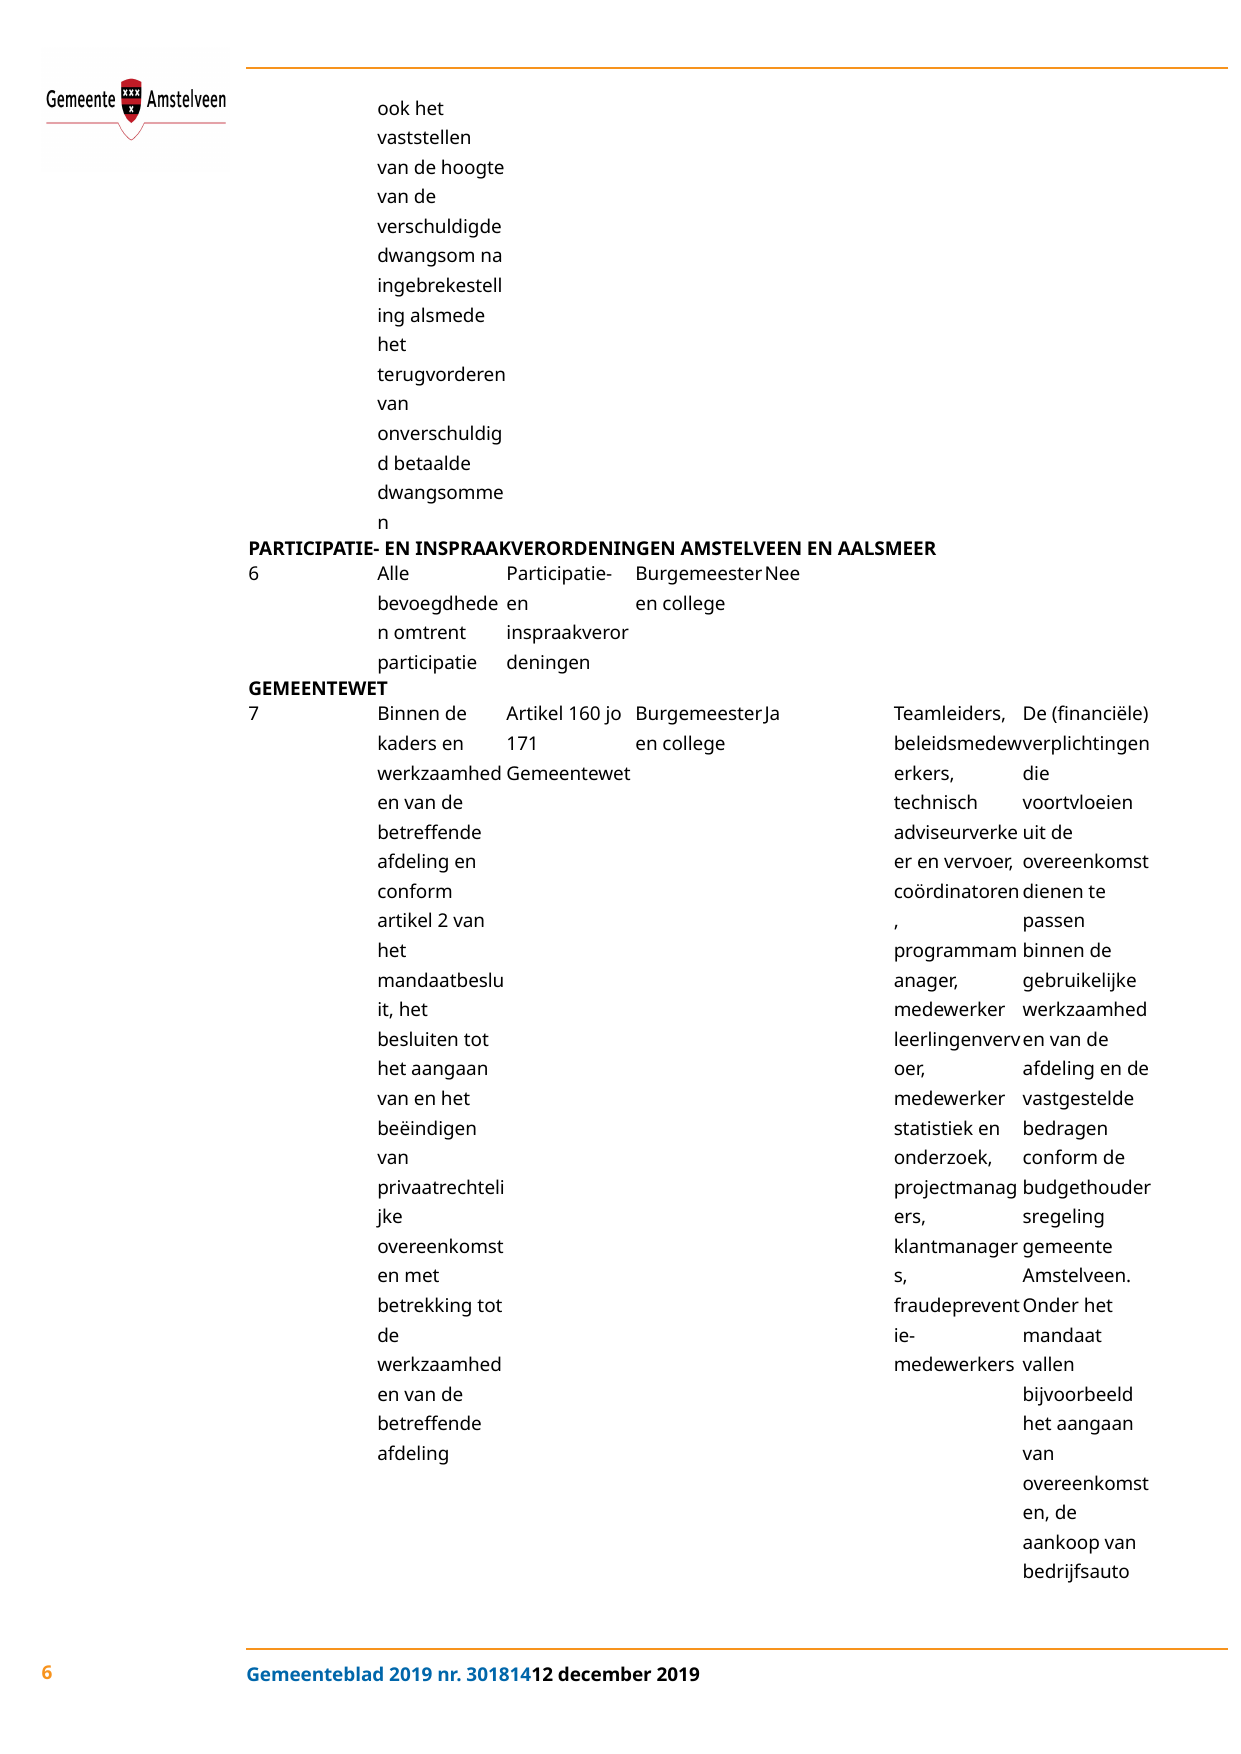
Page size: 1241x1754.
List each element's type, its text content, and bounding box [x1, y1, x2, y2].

table_cell Artikel 160 jo 171 Gemeentewet [506, 701, 635, 1584]
table_cell [248, 95, 377, 535]
table_cell Burgemeester en college [635, 701, 764, 1584]
table_cell Binnen de kaders en werkzaamheden van de betreffende afdeling en conform artikel 2 van het mandaatbesluit, het besluiten tot het aangaan van en het beëindigen van privaatrechtelijke overeenkomsten met betrekking tot de werkzaamheden van de betreffende afdeling [377, 701, 506, 1584]
table_cell Ja [764, 701, 893, 1584]
table_cell 7 [248, 701, 377, 1584]
table_cell [764, 95, 893, 535]
table_cell GEMEENTEWET [248, 675, 1152, 701]
table_cell [1023, 95, 1152, 535]
table_cell ook het vaststellen van de hoogte van de verschuldigde dwangsom na ingebrekestelling alsmede het terugvorderen van onverschuldigd betaalde dwangsommen [377, 95, 506, 535]
table_cell 6 [248, 560, 377, 675]
table_cell PARTICIPATIE- EN INSPRAAKVERORDENINGEN AMSTELVEEN EN AALSMEER [248, 535, 1152, 560]
table_cell [894, 95, 1022, 535]
table_cell Nee [764, 560, 893, 675]
table_cell Participatie- en inspraakverordeningen [506, 560, 635, 675]
table_cell Teamleiders, beleidsmedewerkers, technisch adviseurverkeer en vervoer, coördinatoren, programmamanager, medewerker leerlingenvervoer, medewerker statistiek en onderzoek, projectmanagers, klantmanagers, fraudepreventie- medewerkers [894, 701, 1022, 1584]
table_cell De (financiële) verplichtingen die voortvloeien uit de overeenkomst dienen te passen binnen de gebruikelijke werkzaamheden van de afdeling en de vastgestelde bedragen conform de budgethoudersregeling gemeente Amstelveen. Onder het mandaat vallen bijvoorbeeld het aangaan van overeenkomsten, de aankoop van bedrijfsauto [1023, 701, 1152, 1584]
picture [41, 47, 231, 172]
table_cell Alle bevoegdheden omtrent participatie [377, 560, 506, 675]
table_cell [506, 95, 635, 535]
table_cell Burgemeester en college [635, 560, 764, 675]
table_cell [635, 95, 764, 535]
table_cell [894, 560, 1022, 675]
table_cell [1023, 560, 1152, 675]
